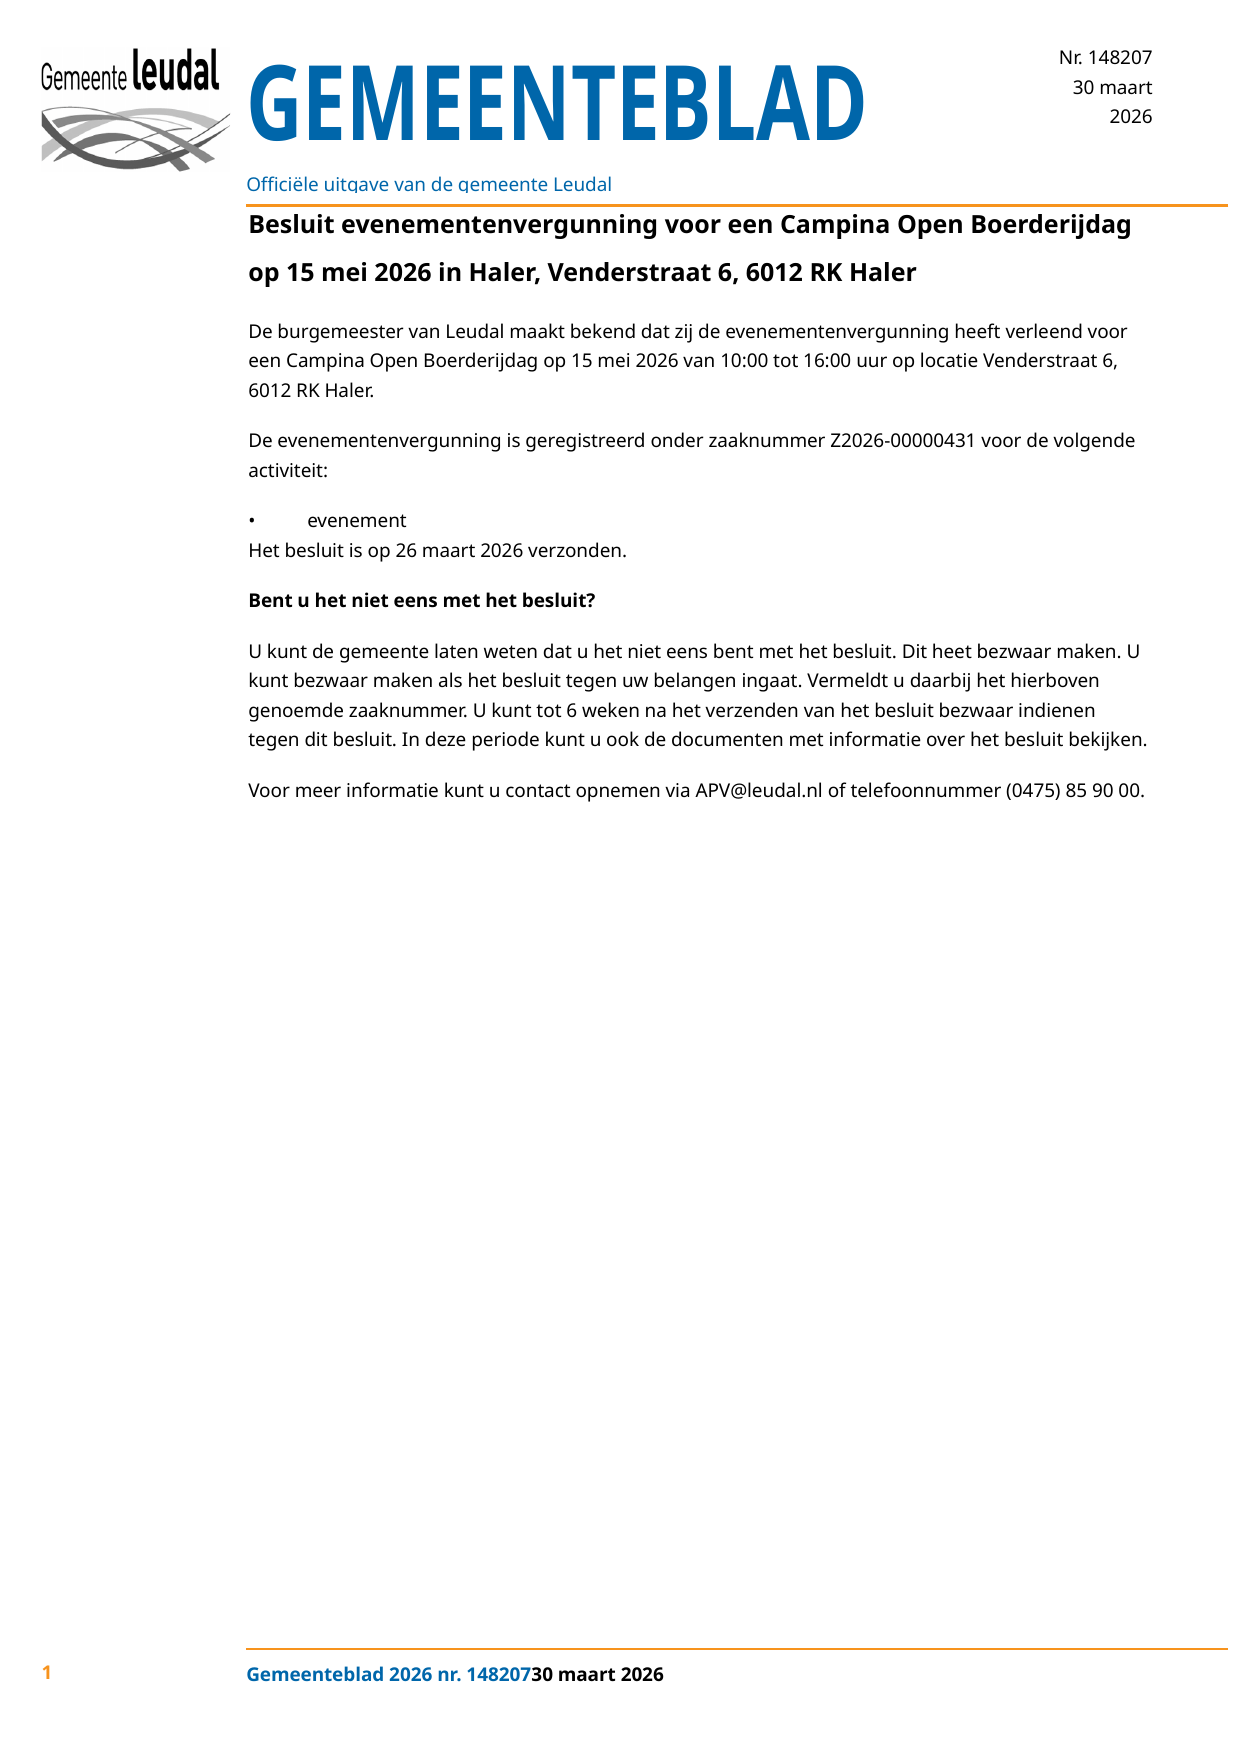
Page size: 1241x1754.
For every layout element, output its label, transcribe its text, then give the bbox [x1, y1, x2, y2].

text U kunt de gemeente laten weten dat u het niet eens bent met het besluit. Dit heet bezwaar maken. U kunt bezwaar maken als het besluit tegen uw belangen ingaat. Vermeldt u daarbij het hierboven genoemde zaaknummer. U kunt tot 6 weken na het verzenden van het besluit bezwaar indienen tegen dit besluit. In deze periode kunt u ook de documenten met informatie over het besluit bekijken. [248, 638, 1152, 752]
list evenement [248, 507, 1152, 533]
text Voor meer informatie kunt u contact opnemen via APV@leudal.nl of telefoonnummer (0475) 85 90 00. [248, 777, 1152, 803]
text De burgemeester van Leudal maakt bekend dat zij de evenementenvergunning heeft verleend voor een Campina Open Boerderijdag op 15 mei 2026 van 10:00 tot 16:00 uur op locatie Venderstraat 6, 6012 RK Haler. [248, 318, 1152, 403]
picture [41, 47, 231, 172]
text Besluit evenementenvergunning voor een Campina Open Boerderijdag op 15 mei 2026 in Haler, Venderstraat 6, 6012 RK Haler [248, 207, 1152, 288]
text Bent u het niet eens met het besluit? [248, 587, 1152, 613]
text De evenementenvergunning is geregistreerd onder zaaknummer Z2026-00000431 voor de volgende activiteit: [248, 427, 1152, 483]
text Het besluit is op 26 maart 2026 verzonden. [248, 537, 1152, 563]
